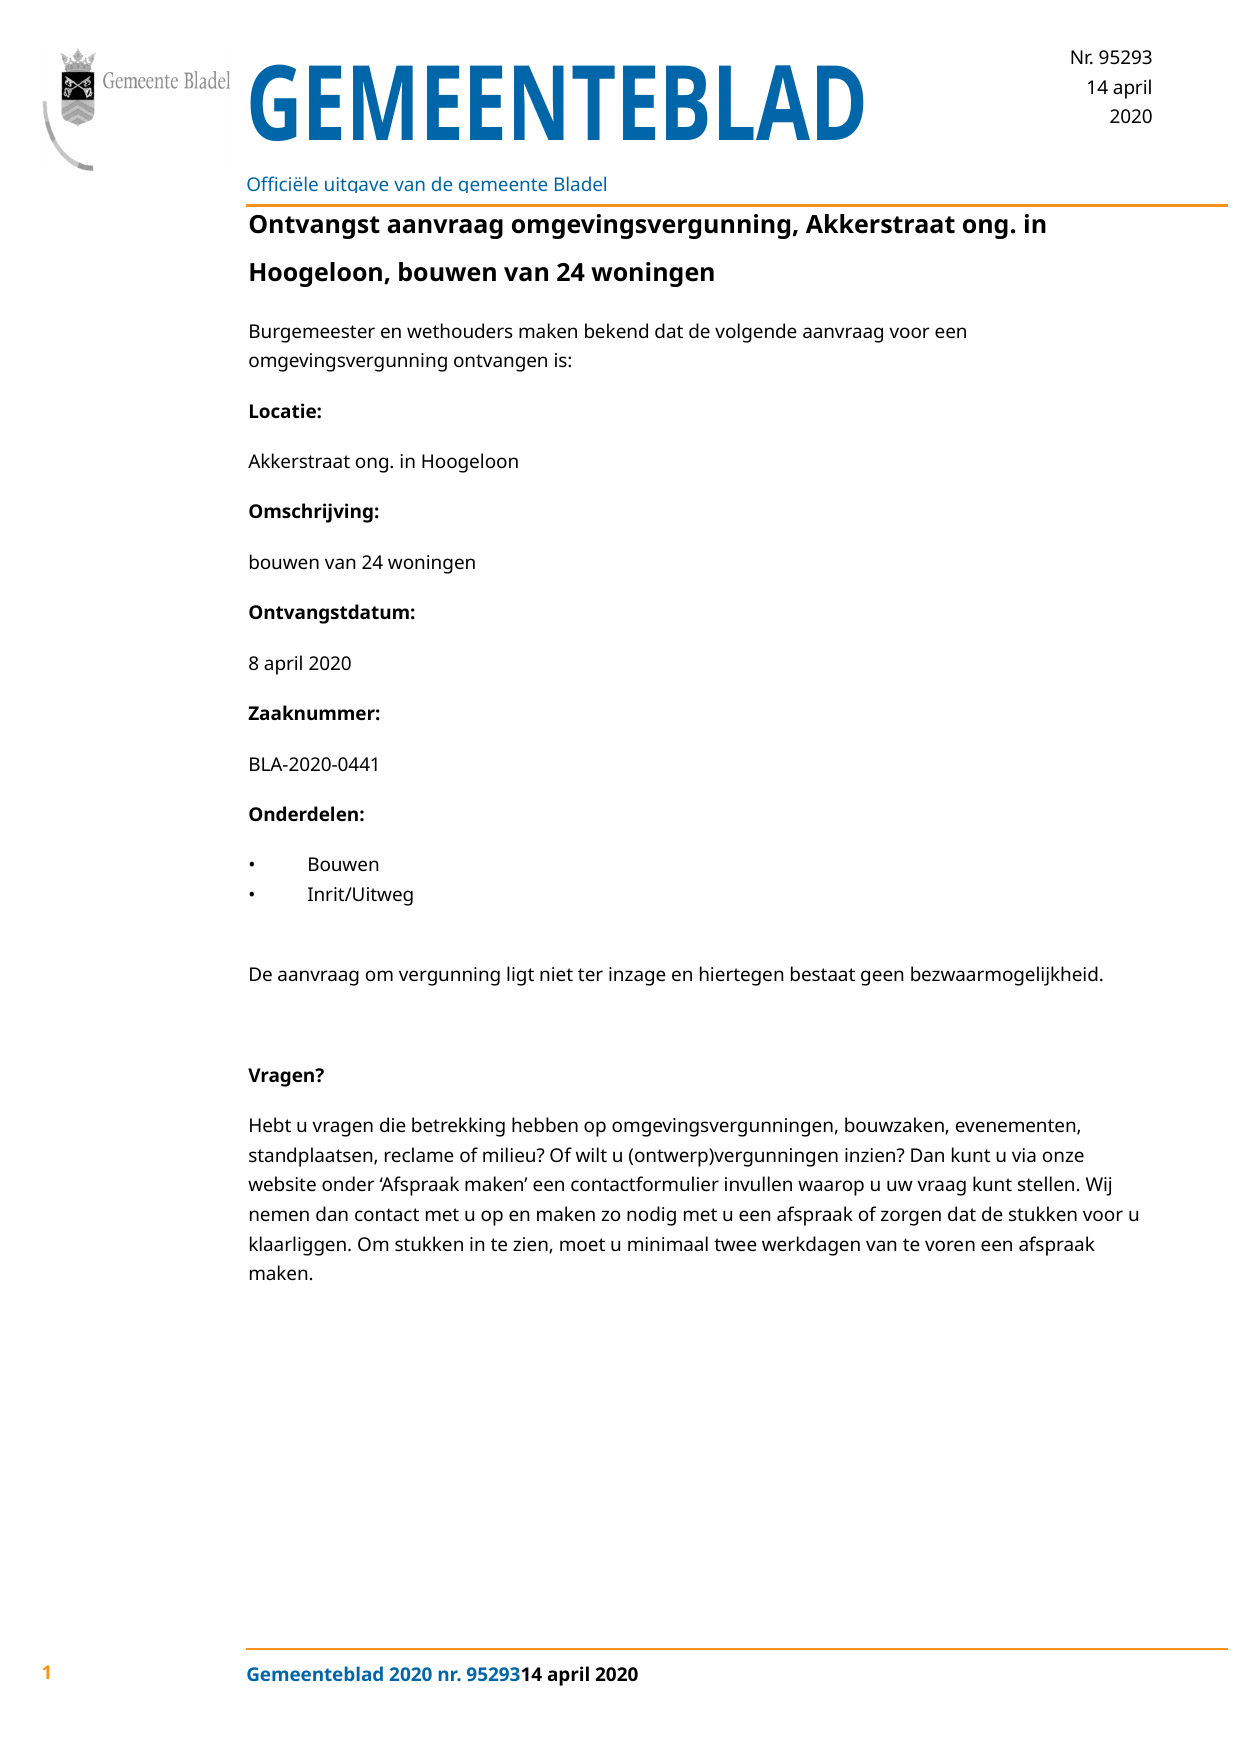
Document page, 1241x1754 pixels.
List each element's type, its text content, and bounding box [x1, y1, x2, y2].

text bouwen van 24 woningen [248, 549, 1152, 575]
text BLA-2020-0441 [248, 751, 1152, 777]
text Burgemeester en wethouders maken bekend dat de volgende aanvraag voor een omgevingsvergunning ontvangen is: [248, 318, 1152, 373]
text Onderdelen: [248, 801, 1152, 827]
list Bouwen [248, 852, 1152, 877]
text Locatie: [248, 398, 1152, 424]
list Inrit/Uitweg [248, 881, 1152, 907]
text Akkerstraat ong. in Hoogeloon [248, 448, 1152, 474]
text Ontvangst aanvraag omgevingsvergunning, Akkerstraat ong. in Hoogeloon, bouwen van 24 woningen [248, 207, 1152, 288]
text De aanvraag om vergunning ligt niet ter inzage en hiertegen bestaat geen bezwaarmogelijkheid. [248, 961, 1152, 987]
text Omschrijving: [248, 499, 1152, 524]
picture [41, 47, 231, 172]
text 8 april 2020 [248, 650, 1152, 676]
text Zaaknummer: [248, 700, 1152, 726]
text Vragen? [248, 1062, 1152, 1088]
text Hebt u vragen die betrekking hebben op omgevingsvergunningen, bouwzaken, evenementen, standplaatsen, reclame of milieu? Of wilt u (ontwerp)vergunningen inzien? Dan kunt u via onze website onder ‘Afspraak maken’ een contactformulier invullen waarop u uw vraag kunt stellen. Wij nemen dan contact met u op en maken zo nodig met u een afspraak of zorgen dat de stukken voor u klaarliggen. Om stukken in te zien, moet u minimaal twee werkdagen van te voren een afspraak maken. [248, 1112, 1152, 1286]
text Ontvangstdatum: [248, 599, 1152, 625]
